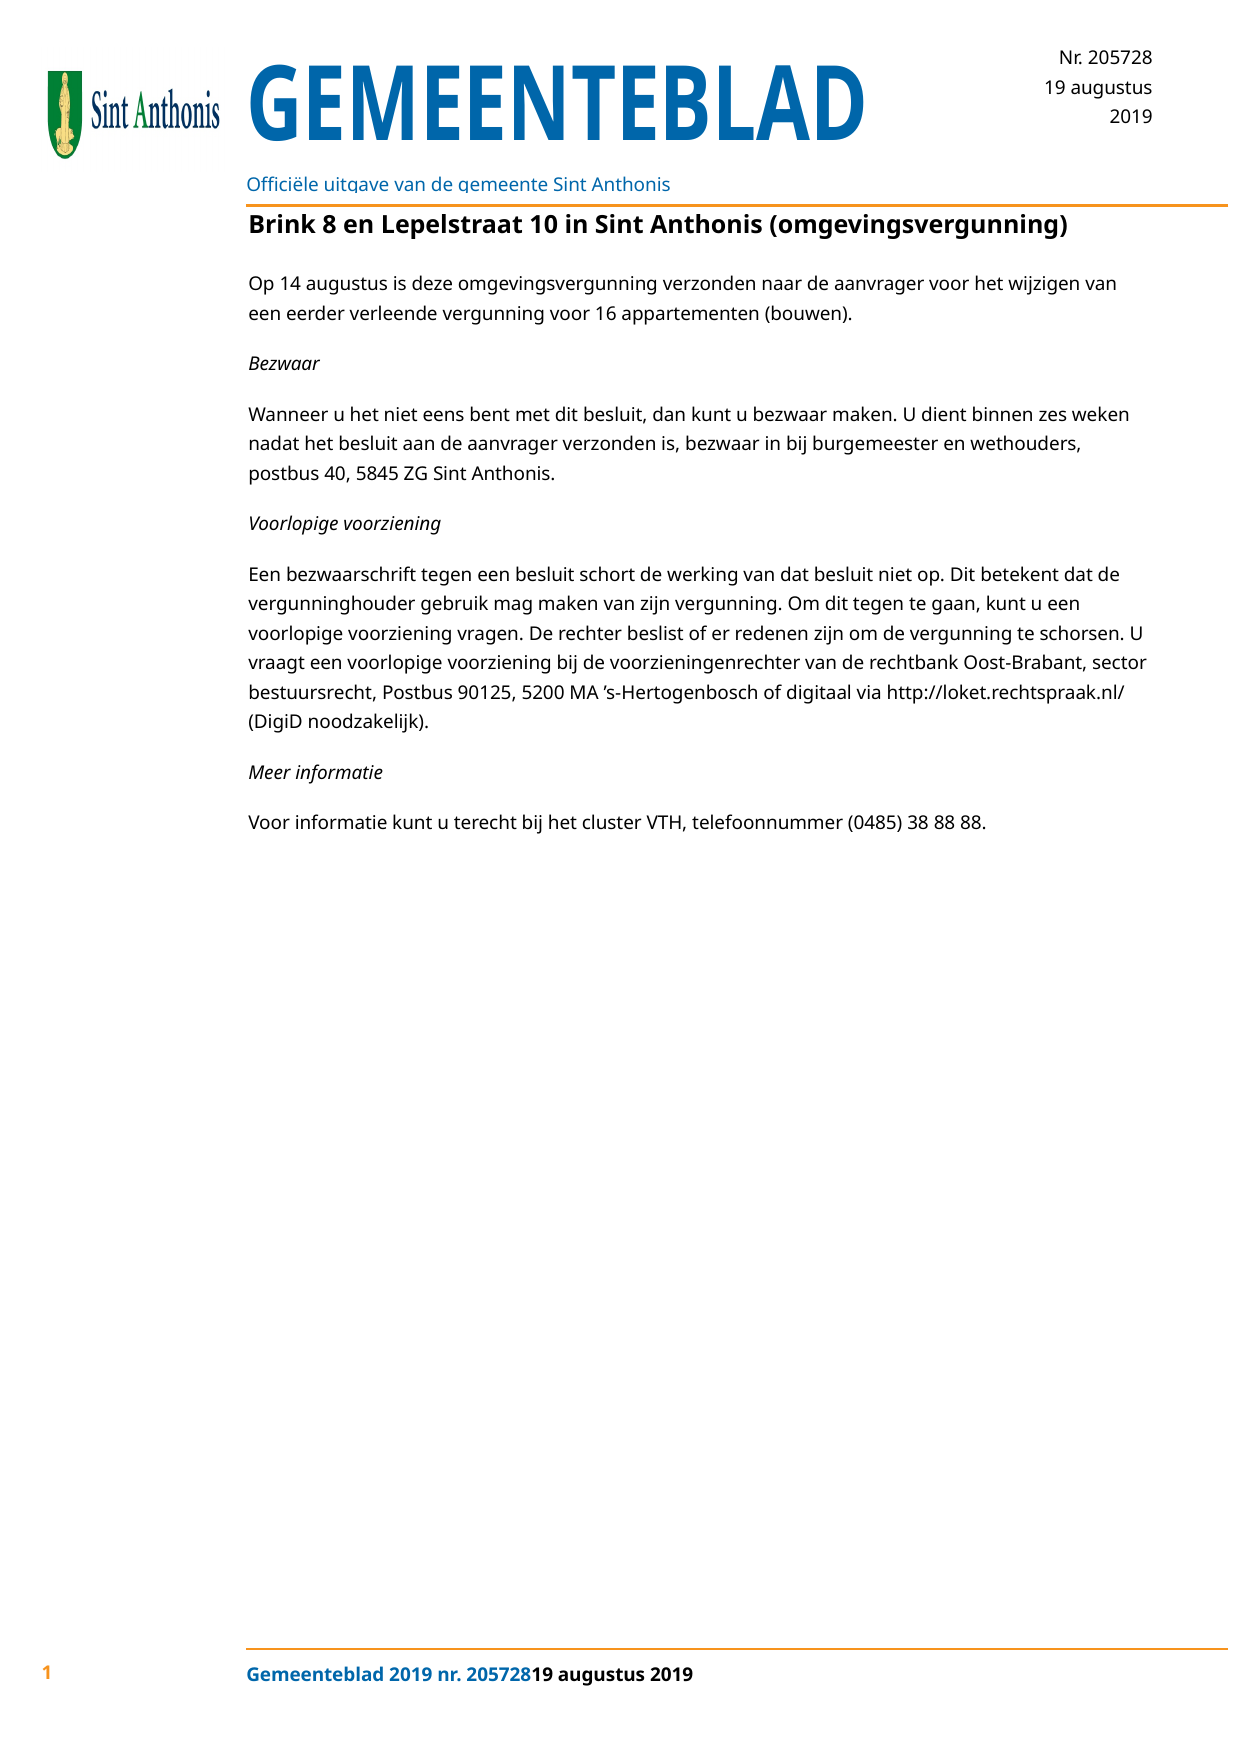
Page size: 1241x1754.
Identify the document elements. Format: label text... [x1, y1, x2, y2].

text Voorlopige voorziening [248, 510, 1152, 536]
text Een bezwaarschrift tegen een besluit schort de werking van dat besluit niet op. Dit betekent dat de vergunninghouder gebruik mag maken van zijn vergunning. Om dit tegen te gaan, kunt u een voorlopige voorziening vragen. De rechter beslist of er redenen zijn om de vergunning te schorsen. U vraagt een voorlopige voorziening bij de voorzieningenrechter van de rechtbank Oost-Brabant, sector bestuursrecht, Postbus 90125, 5200 MA ’s-Hertogenbosch of digitaal via http://loket.rechtspraak.nl/ (DigiD noodzakelijk). [248, 561, 1152, 734]
text Brink 8 en Lepelstraat 10 in Sint Anthonis (omgevingsvergunning) [248, 207, 1152, 241]
text Meer informatie [248, 759, 1152, 785]
text Bezwaar [248, 350, 1152, 376]
text Voor informatie kunt u terecht bij het cluster VTH, telefoonnummer (0485) 38 88 88. [248, 809, 1152, 835]
text Wanneer u het niet eens bent met dit besluit, dan kunt u bezwaar maken. U dient binnen zes weken nadat het besluit aan de aanvrager verzonden is, bezwaar in bij burgemeester en wethouders, postbus 40, 5845 ZG Sint Anthonis. [248, 401, 1152, 486]
text Op 14 augustus is deze omgevingsvergunning verzonden naar de aanvrager voor het wijzigen van een eerder verleende vergunning voor 16 appartementen (bouwen). [248, 270, 1152, 326]
picture [41, 47, 231, 172]
